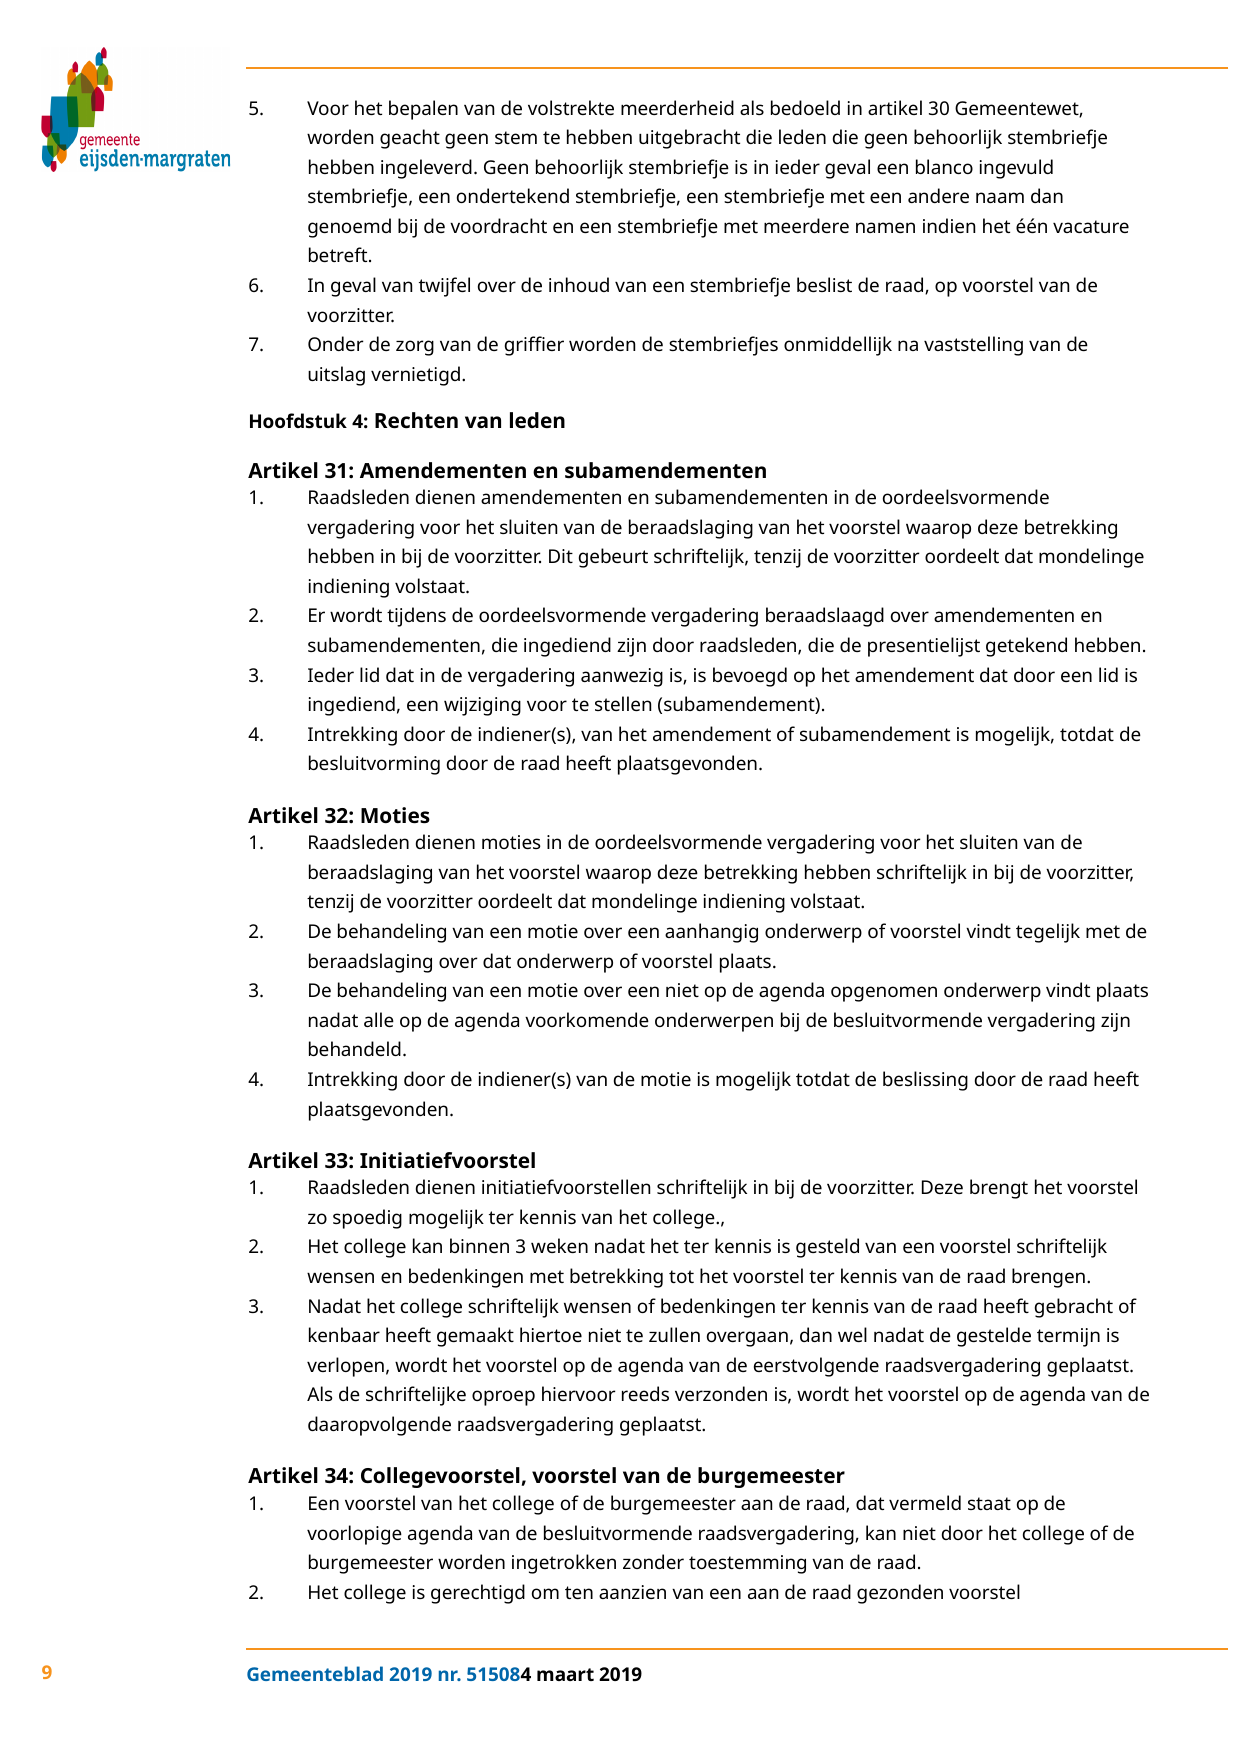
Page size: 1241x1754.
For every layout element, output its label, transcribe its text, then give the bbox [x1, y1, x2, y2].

list Raadsleden dienen amendementen en subamendementen in de oordeelsvormende vergadering voor het sluiten van de beraadslaging van het voorstel waarop deze betrekking hebben in bij de voorzitter. Dit gebeurt schriftelijk, tenzij de voorzitter oordeelt dat mondelinge indiening volstaat. [248, 484, 1152, 599]
list Er wordt tijdens de oordeelsvormende vergadering beraadslaagd over amendementen en subamendementen, die ingediend zijn door raadsleden, die de presentielijst getekend hebben. [248, 603, 1152, 658]
list Nadat het college schriftelijk wensen of bedenkingen ter kennis van de raad heeft gebracht of kenbaar heeft gemaakt hiertoe niet te zullen overgaan, dan wel nadat de gestelde termijn is verlopen, wordt het voorstel op de agenda van de eerstvolgende raadsvergadering geplaatst. Als de schriftelijke oproep hiervoor reeds verzonden is, wordt het voorstel op de agenda van de daaropvolgende raadsvergadering geplaatst. [248, 1293, 1152, 1437]
list Ieder lid dat in de vergadering aanwezig is, is bevoegd op het amendement dat door een lid is ingediend, een wijziging voor te stellen (subamendement). [248, 662, 1152, 717]
list Raadsleden dienen moties in de oordeelsvormende vergadering voor het sluiten van de beraadslaging van het voorstel waarop deze betrekking hebben schriftelijk in bij de voorzitter, tenzij de voorzitter oordeelt dat mondelinge indiening volstaat. [248, 829, 1152, 914]
list Intrekking door de indiener(s) van de motie is mogelijk totdat de beslissing door de raad heeft plaatsgevonden. [248, 1066, 1152, 1121]
text Artikel 32: Moties [248, 801, 1152, 829]
text Artikel 34: Collegevoorstel, voorstel van de burgemeester [248, 1462, 1152, 1490]
list Voor het bepalen van de volstrekte meerderheid als bedoeld in artikel 30 Gemeentewet, worden geacht geen stem te hebben uitgebracht die leden die geen behoorlijk stembriefje hebben ingeleverd. Geen behoorlijk stembriefje is in ieder geval een blanco ingevuld stembriefje, een ondertekend stembriefje, een stembriefje met een andere naam dan genoemd bij de voordracht en een stembriefje met meerdere namen indien het één vacature betreft. [248, 95, 1152, 268]
text Hoofdstuk 4: Rechten van leden [248, 407, 1152, 435]
list Raadsleden dienen initiatiefvoorstellen schriftelijk in bij de voorzitter. Deze brengt het voorstel zo spoedig mogelijk ter kennis van het college., [248, 1174, 1152, 1230]
list Intrekking door de indiener(s), van het amendement of subamendement is mogelijk, totdat de besluitvorming door de raad heeft plaatsgevonden. [248, 721, 1152, 776]
text Artikel 33: Initiatiefvoorstel [248, 1146, 1152, 1174]
picture [41, 47, 231, 172]
text Artikel 31: Amendementen en subamendementen [248, 456, 1152, 484]
list De behandeling van een motie over een aanhangig onderwerp of voorstel vindt tegelijk met de beraadslaging over dat onderwerp of voorstel plaats. [248, 918, 1152, 973]
list Een voorstel van het college of de burgemeester aan de raad, dat vermeld staat op de voorlopige agenda van de besluitvormende raadsvergadering, kan niet door het college of de burgemeester worden ingetrokken zonder toestemming van de raad. [248, 1490, 1152, 1575]
list Het college is gerechtigd om ten aanzien van een aan de raad gezonden voorstel [248, 1579, 1152, 1604]
list Het college kan binnen 3 weken nadat het ter kennis is gesteld van een voorstel schriftelijk wensen en bedenkingen met betrekking tot het voorstel ter kennis van de raad brengen. [248, 1234, 1152, 1289]
list In geval van twijfel over de inhoud van een stembriefje beslist de raad, op voorstel van de voorzitter. [248, 272, 1152, 328]
list Onder de zorg van de griffier worden de stembriefjes onmiddellijk na vaststelling van de uitslag vernietigd. [248, 331, 1152, 387]
list De behandeling van een motie over een niet op de agenda opgenomen onderwerp vindt plaats nadat alle op de agenda voorkomende onderwerpen bij de besluitvormende vergadering zijn behandeld. [248, 977, 1152, 1062]
